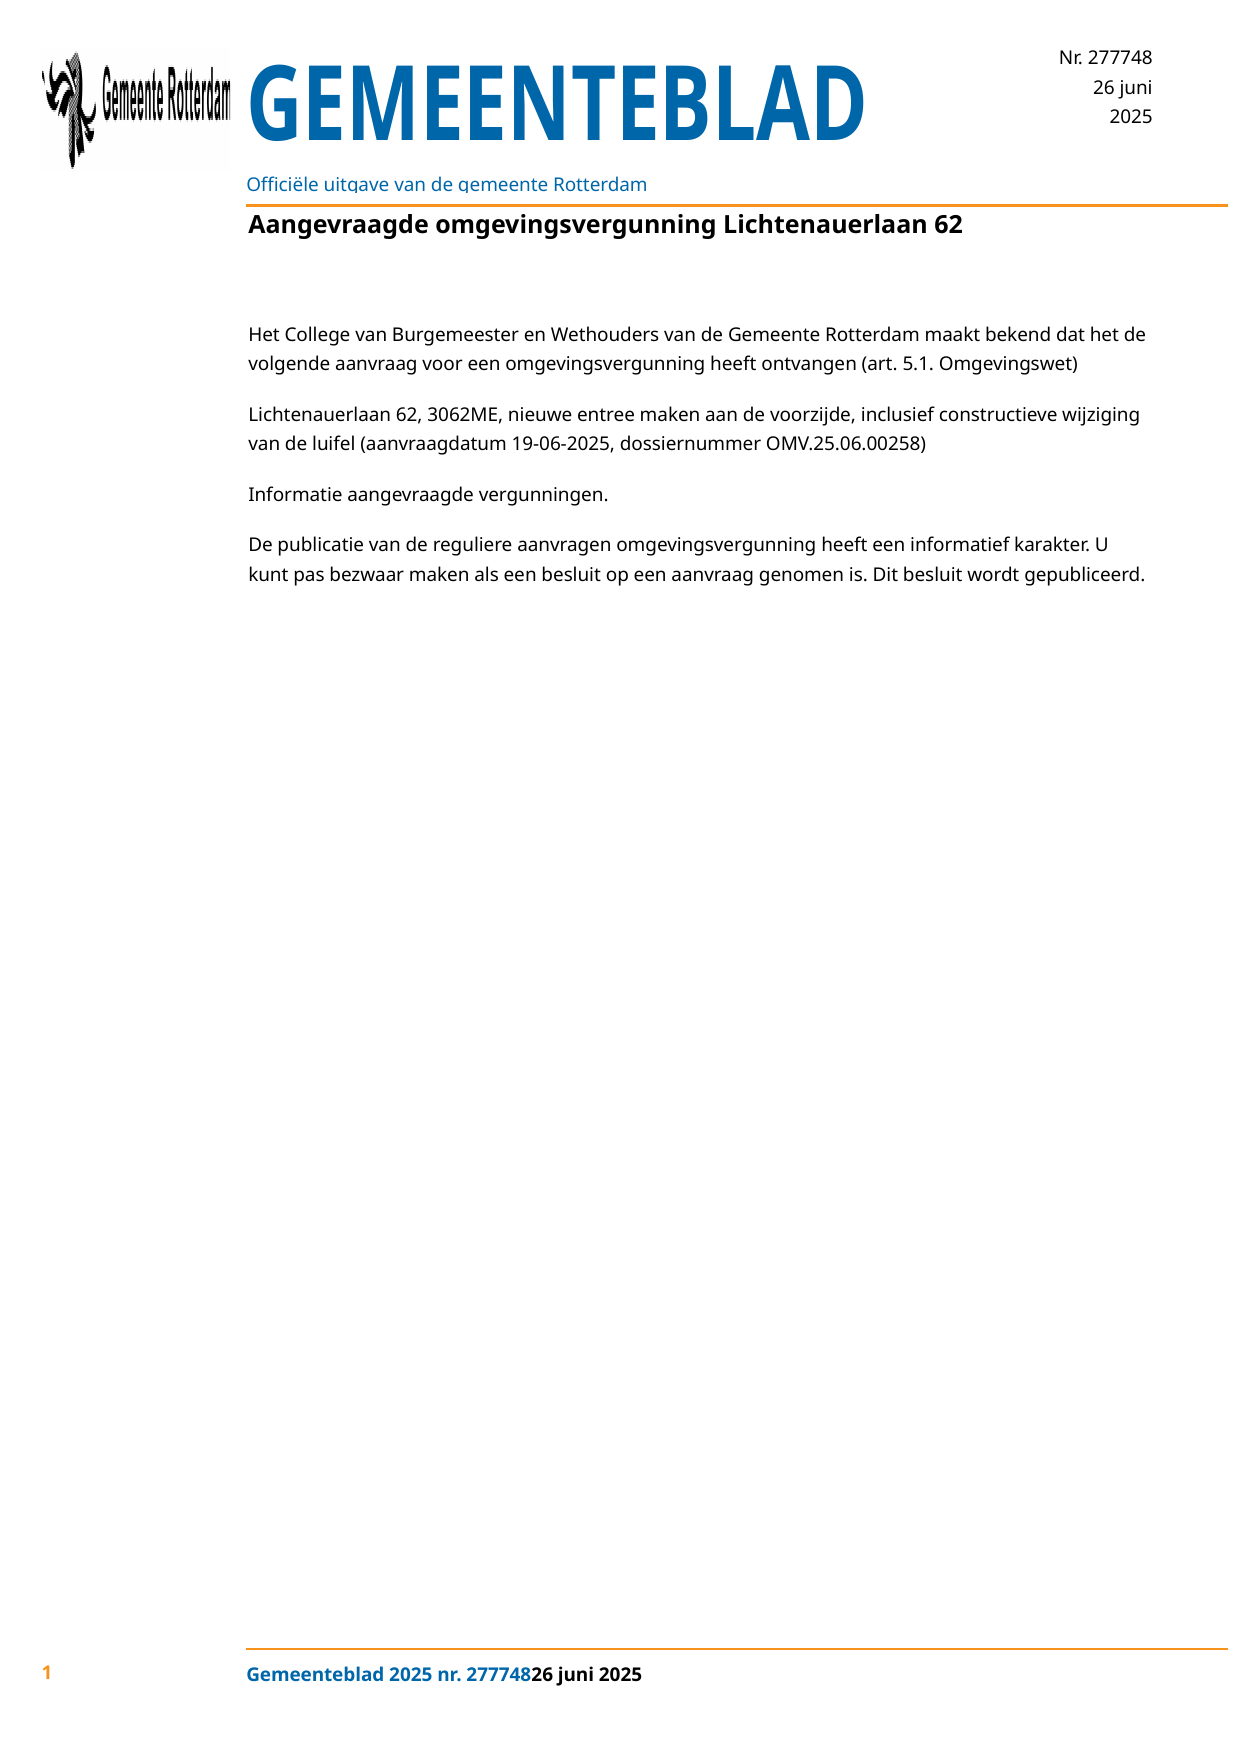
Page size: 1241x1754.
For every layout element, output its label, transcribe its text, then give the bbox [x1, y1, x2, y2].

text Aangevraagde omgevingsvergunning Lichtenauerlaan 62 [248, 207, 1152, 241]
text De publicatie van de reguliere aanvragen omgevingsvergunning heeft een informatief karakter. U kunt pas bezwaar maken als een besluit op een aanvraag genomen is. Dit besluit wordt gepubliceerd. [248, 531, 1152, 586]
text Lichtenauerlaan 62, 3062ME, nieuwe entree maken aan de voorzijde, inclusief constructieve wijziging van de luifel (aanvraagdatum 19-06-2025, dossiernummer OMV.25.06.00258) [248, 401, 1152, 456]
picture [41, 47, 231, 172]
text Het College van Burgemeester en Wethouders van de Gemeente Rotterdam maakt bekend dat het de volgende aanvraag voor een omgevingsvergunning heeft ontvangen (art. 5.1. Omgevingswet) [248, 321, 1152, 376]
text Informatie aangevraagde vergunningen. [248, 481, 1152, 506]
